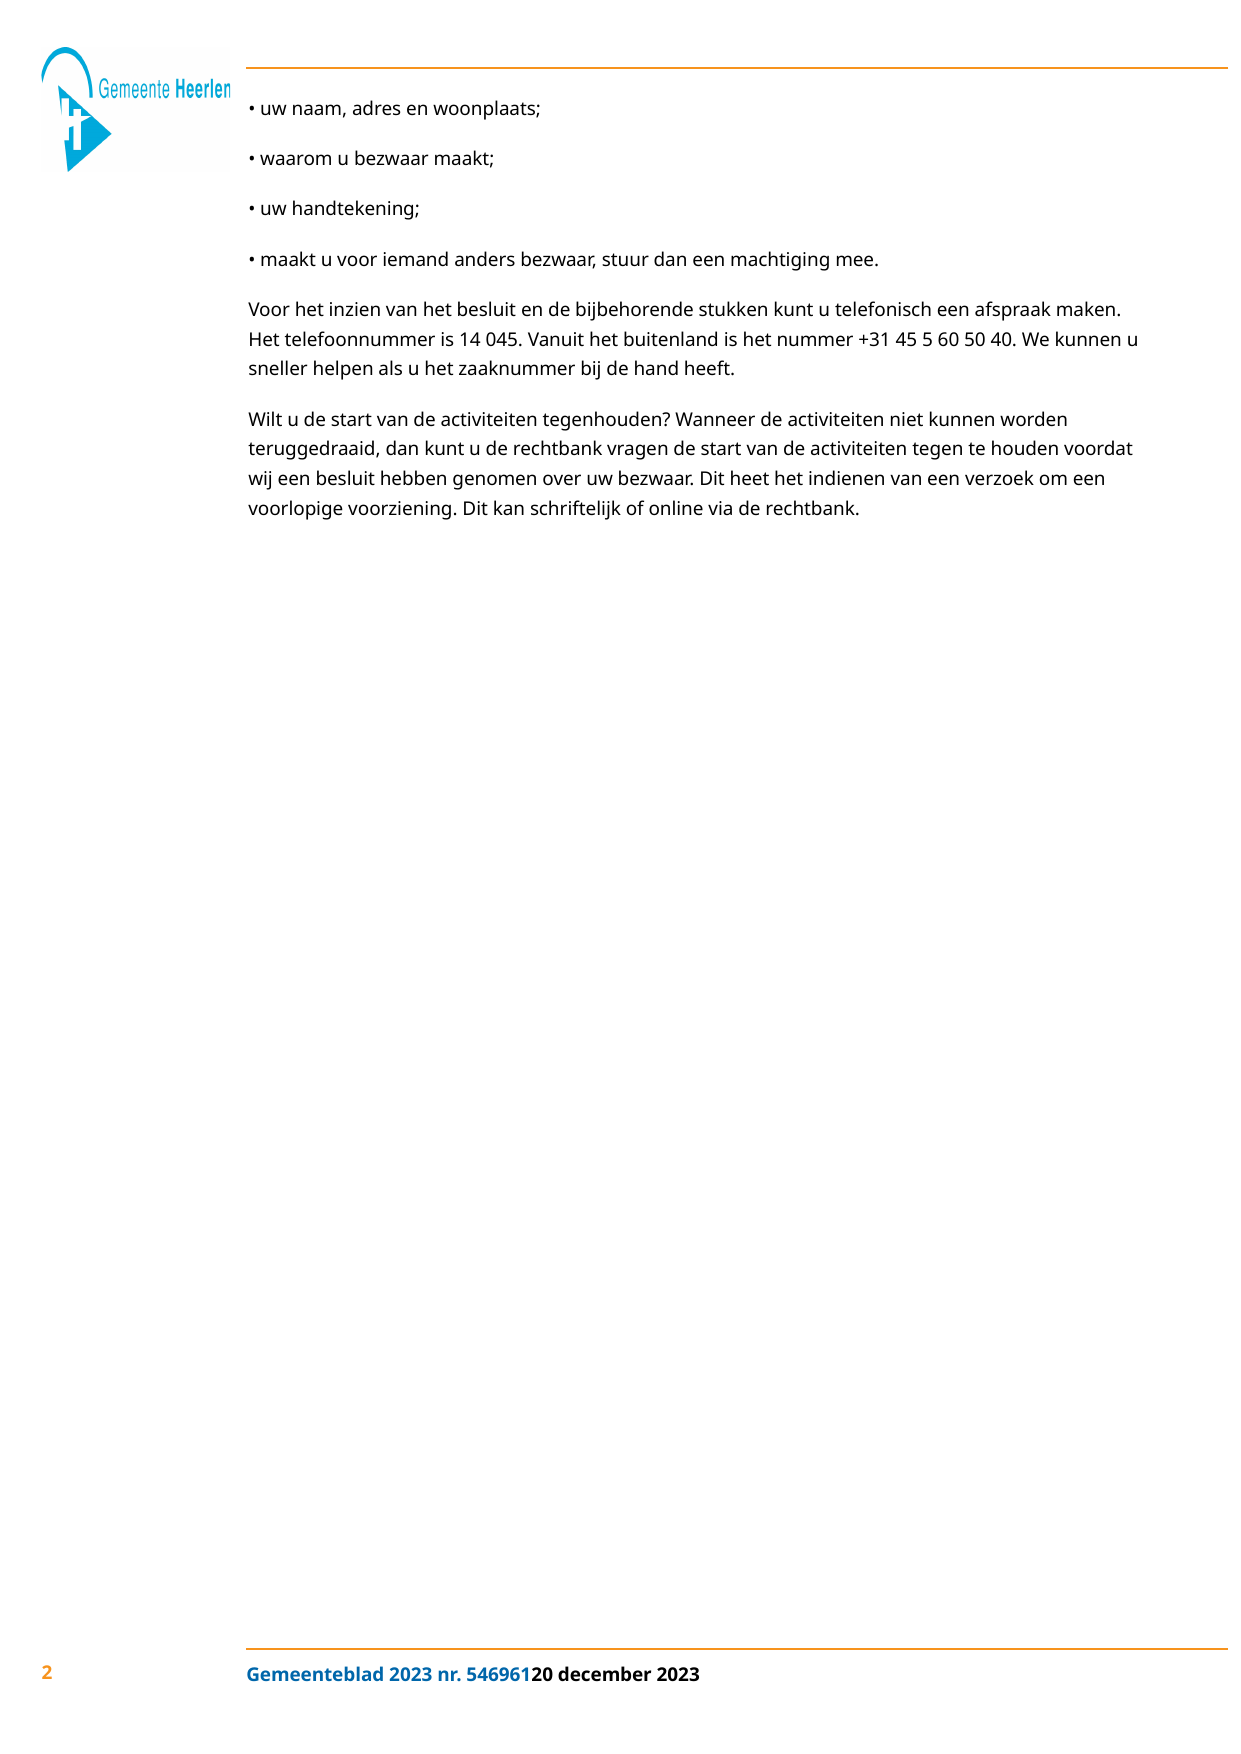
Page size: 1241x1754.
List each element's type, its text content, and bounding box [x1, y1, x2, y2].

text • waarom u bezwaar maakt; [248, 145, 1152, 171]
text • maakt u voor iemand anders bezwaar, stuur dan een machtiging mee. [248, 246, 1152, 272]
picture [41, 47, 59, 70]
text Wilt u de start van de activiteiten tegenhouden? Wanneer de activiteiten niet kunnen worden teruggedraaid, dan kunt u de rechtbank vragen de start van de activiteiten tegen te houden voordat wij een besluit hebben genomen over uw bezwaar. Dit heet het indienen van een verzoek om een voorlopige voorziening. Dit kan schriftelijk of online via de rechtbank. [248, 406, 1152, 521]
picture [41, 47, 231, 172]
text • uw handtekening; [248, 196, 1152, 221]
text • uw naam, adres en woonplaats; [248, 95, 1152, 121]
text Voor het inzien van het besluit en de bijbehorende stukken kunt u telefonisch een afspraak maken. Het telefoonnummer is 14 045. Vanuit het buitenland is het nummer +31 45 5 60 50 40. We kunnen u sneller helpen als u het zaaknummer bij de hand heeft. [248, 296, 1152, 381]
